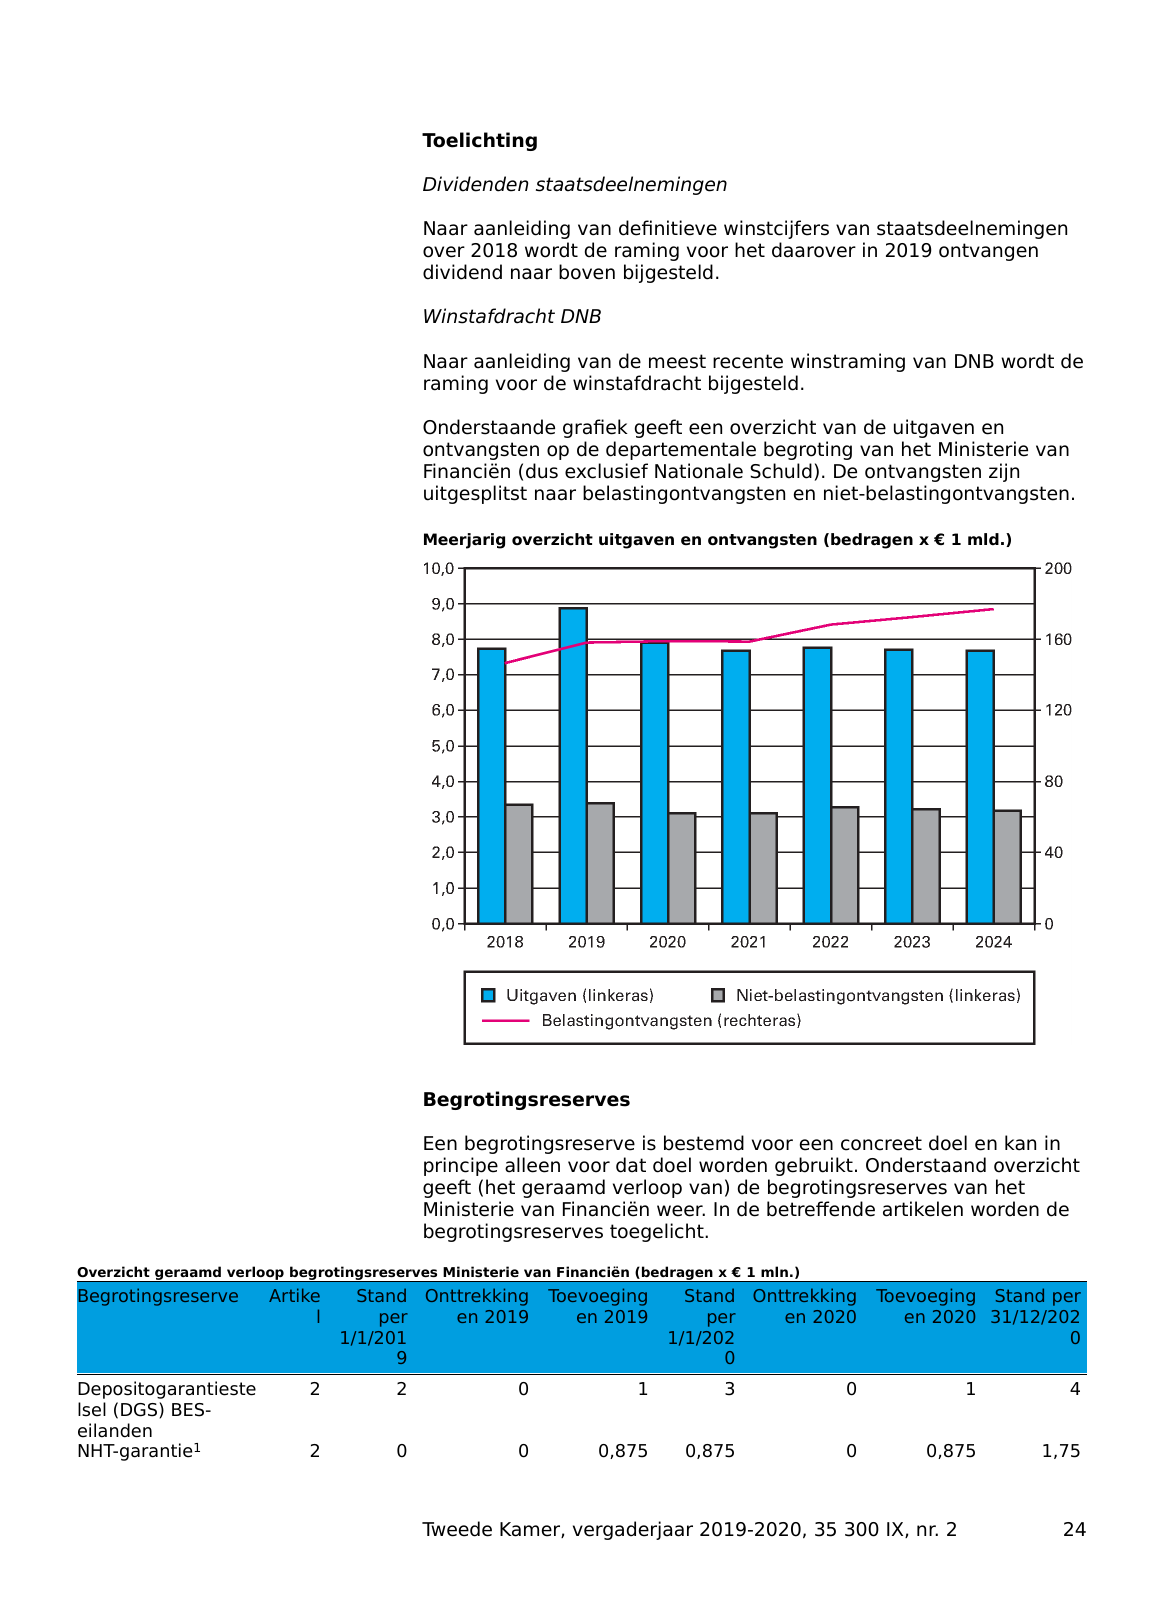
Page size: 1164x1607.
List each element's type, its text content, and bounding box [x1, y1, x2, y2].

table_cell Toevoegingen 2020 [863, 1282, 982, 1373]
subtitle Dividenden staatsdeelnemingen [422, 174, 1087, 196]
table_cell 0,875 [863, 1441, 982, 1462]
text Naar aanleiding van de meest recente winstraming van DNB wordt de raming voor de winstafdracht bijgesteld. [422, 351, 1087, 394]
table_cell Artikel [259, 1282, 326, 1373]
table_cell NHT-garantie1 [77, 1441, 259, 1462]
text Naar aanleiding van definitieve winstcijfers van staatsdeelnemingen over 2018 wordt de raming voor het daarover in 2019 ontvangen dividend naar boven bijgesteld. [422, 218, 1087, 284]
table_cell Stand per 1/1/2020 [654, 1282, 741, 1373]
table_cell 2 [326, 1375, 413, 1441]
table_cell Toevoegingen 2019 [535, 1282, 654, 1373]
table_cell 1 [863, 1375, 982, 1441]
table_cell Begrotingsreserve [77, 1282, 259, 1373]
text Een begrotingsreserve is bestemd voor een concreet doel en kan in principe alleen voor dat doel worden gebruikt. Onderstaand overzicht geeft (het geraamd verloop van) de begrotingsreserves van het Ministerie van Financiën weer. In de betreffende artikelen worden de begrotingsreserves toegelicht. [422, 1133, 1087, 1243]
table_cell 3 [654, 1375, 741, 1441]
table_cell 0 [741, 1441, 863, 1462]
text Meerjarig overzicht uitgaven en ontvangsten (bedragen x € 1 mld.) [422, 531, 1072, 549]
table_cell Depositogarantiestelsel (DGS) BES-eilanden [77, 1375, 259, 1441]
table_cell 0 [413, 1375, 535, 1441]
table_cell 0,875 [654, 1441, 741, 1462]
table_cell 0 [741, 1375, 863, 1441]
table_cell Onttrekkingen 2019 [413, 1282, 535, 1373]
table_cell Stand per 1/1/2019 [326, 1282, 413, 1373]
table_cell 1 [535, 1375, 654, 1441]
table_header Overzicht geraamd verloop begrotingsreserves Ministerie van Financiën (bedragen x € 1 mln.) [77, 1265, 1087, 1281]
subtitle Toelichting [422, 130, 1087, 152]
picture [422, 560, 1072, 1045]
text Onderstaande grafiek geeft een overzicht van de uitgaven en ontvangsten op de departementale begroting van het Ministerie van Financiën (dus exclusief Nationale Schuld). De ontvangsten zijn uitgesplitst naar belastingontvangsten en niet-belastingontvangsten. [422, 417, 1087, 504]
subtitle Winstafdracht DNB [422, 306, 1087, 328]
table_cell 2 [259, 1375, 326, 1441]
table_cell 0 [413, 1441, 535, 1462]
table_cell 4 [982, 1375, 1087, 1441]
table_cell Stand per 31/12/2020 [982, 1282, 1087, 1373]
table_cell Onttrekkingen 2020 [741, 1282, 863, 1373]
table_cell 0,875 [535, 1441, 654, 1462]
table_cell 0 [326, 1441, 413, 1462]
table_cell 1,75 [982, 1441, 1087, 1462]
table_cell 2 [259, 1441, 326, 1462]
subtitle Begrotingsreserves [422, 1089, 1087, 1111]
